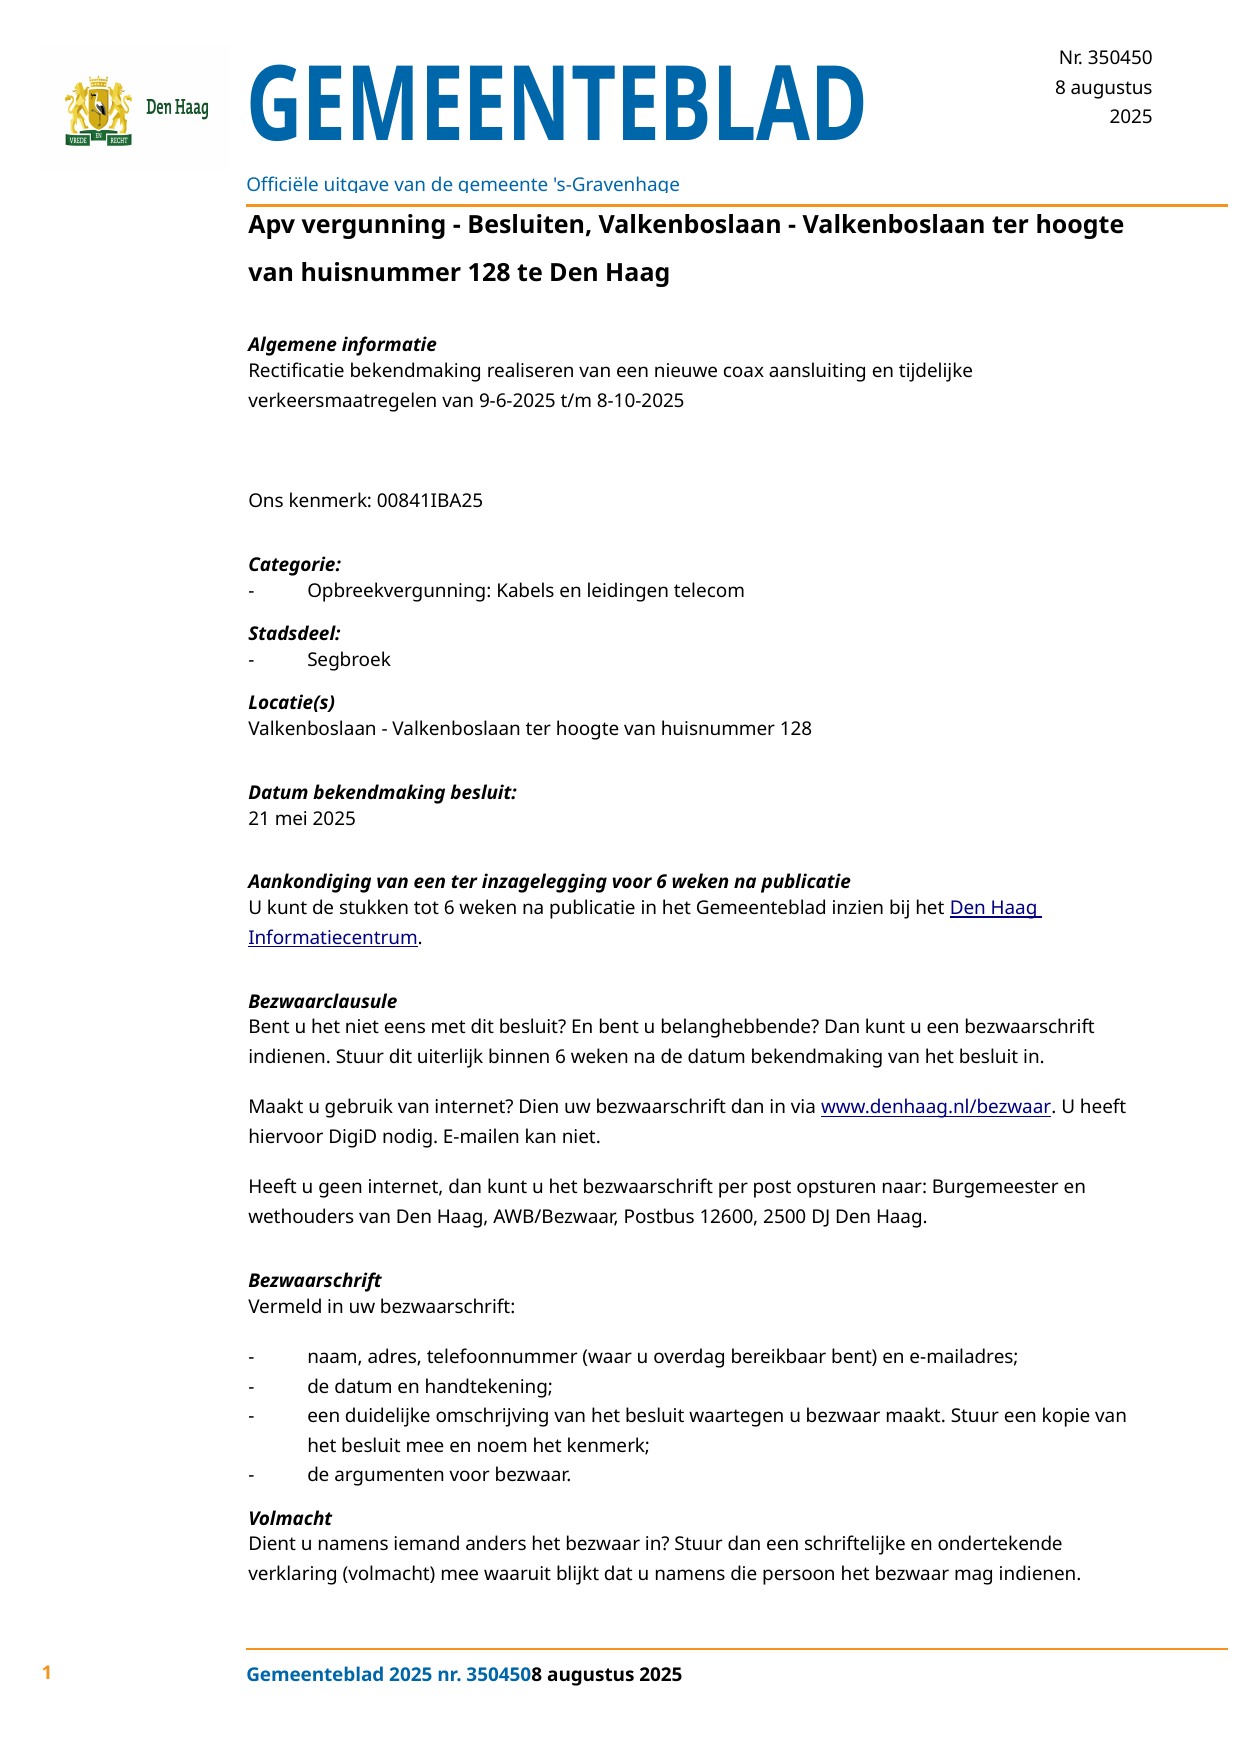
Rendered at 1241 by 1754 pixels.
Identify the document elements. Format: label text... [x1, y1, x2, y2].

text Bent u het niet eens met dit besluit? En bent u belanghebbende? Dan kunt u een bezwaarschrift indienen. Stuur dit uiterlijk binnen 6 weken na de datum bekendmaking van het besluit in. [248, 1014, 1152, 1069]
text Ons kenmerk: 00841IBA25 [248, 488, 1152, 513]
text Algemene informatie [248, 331, 1152, 357]
text Bezwaarclausule [248, 988, 1152, 1014]
text Aankondiging van een ter inzagelegging voor 6 weken na publicatie [248, 869, 1152, 894]
text Apv vergunning - Besluiten, Valkenboslaan - Valkenboslaan ter hoogte van huisnummer 128 te Den Haag [248, 207, 1152, 288]
text 21 mei 2025 [248, 805, 1152, 830]
list de datum en handtekening; [248, 1373, 1152, 1399]
list naam, adres, telefoonnummer (waar u overdag bereikbaar bent) en e-mailadres; [248, 1343, 1152, 1369]
text Dient u namens iemand anders het bezwaar in? Stuur dan een schriftelijke en ondertekende verklaring (volmacht) mee waaruit blijkt dat u namens die persoon het bezwaar mag indienen. [248, 1531, 1152, 1586]
text U kunt de stukken tot 6 weken na publicatie in het Gemeenteblad inzien bij het Den Haag Informatiecentrum. [248, 894, 1152, 950]
list Opbreekvergunning: Kabels en leidingen telecom [248, 577, 1152, 603]
list een duidelijke omschrijving van het besluit waartegen u bezwaar maakt. Stuur een kopie van het besluit mee en noem het kenmerk; [248, 1402, 1152, 1458]
text Bezwaarschrift [248, 1267, 1152, 1293]
list de argumenten voor bezwaar. [248, 1462, 1152, 1487]
text Heeft u geen internet, dan kunt u het bezwaarschrift per post opsturen naar: Burgemeester en wethouders van Den Haag, AWB/Bezwaar, Postbus 12600, 2500 DJ Den Haag. [248, 1174, 1152, 1229]
text Categorie: [248, 552, 1152, 577]
text Locatie(s) [248, 689, 1152, 715]
list Segbroek [248, 646, 1152, 672]
text Stadsdeel: [248, 620, 1152, 646]
text Volmacht [248, 1505, 1152, 1531]
text Maakt u gebruik van internet? Dien uw bezwaarschrift dan in via www.denhaag.nl/bezwaar. U heeft hiervoor DigiD nodig. E-mailen kan niet. [248, 1094, 1152, 1149]
text Datum bekendmaking besluit: [248, 779, 1152, 805]
picture [41, 47, 231, 172]
text Vermeld in uw bezwaarschrift: [248, 1293, 1152, 1319]
text Valkenboslaan - Valkenboslaan ter hoogte van huisnummer 128 [248, 715, 1152, 741]
text Rectificatie bekendmaking realiseren van een nieuwe coax aansluiting en tijdelijke verkeersmaatregelen van 9-6-2025 t/m 8-10-2025 [248, 357, 1152, 412]
